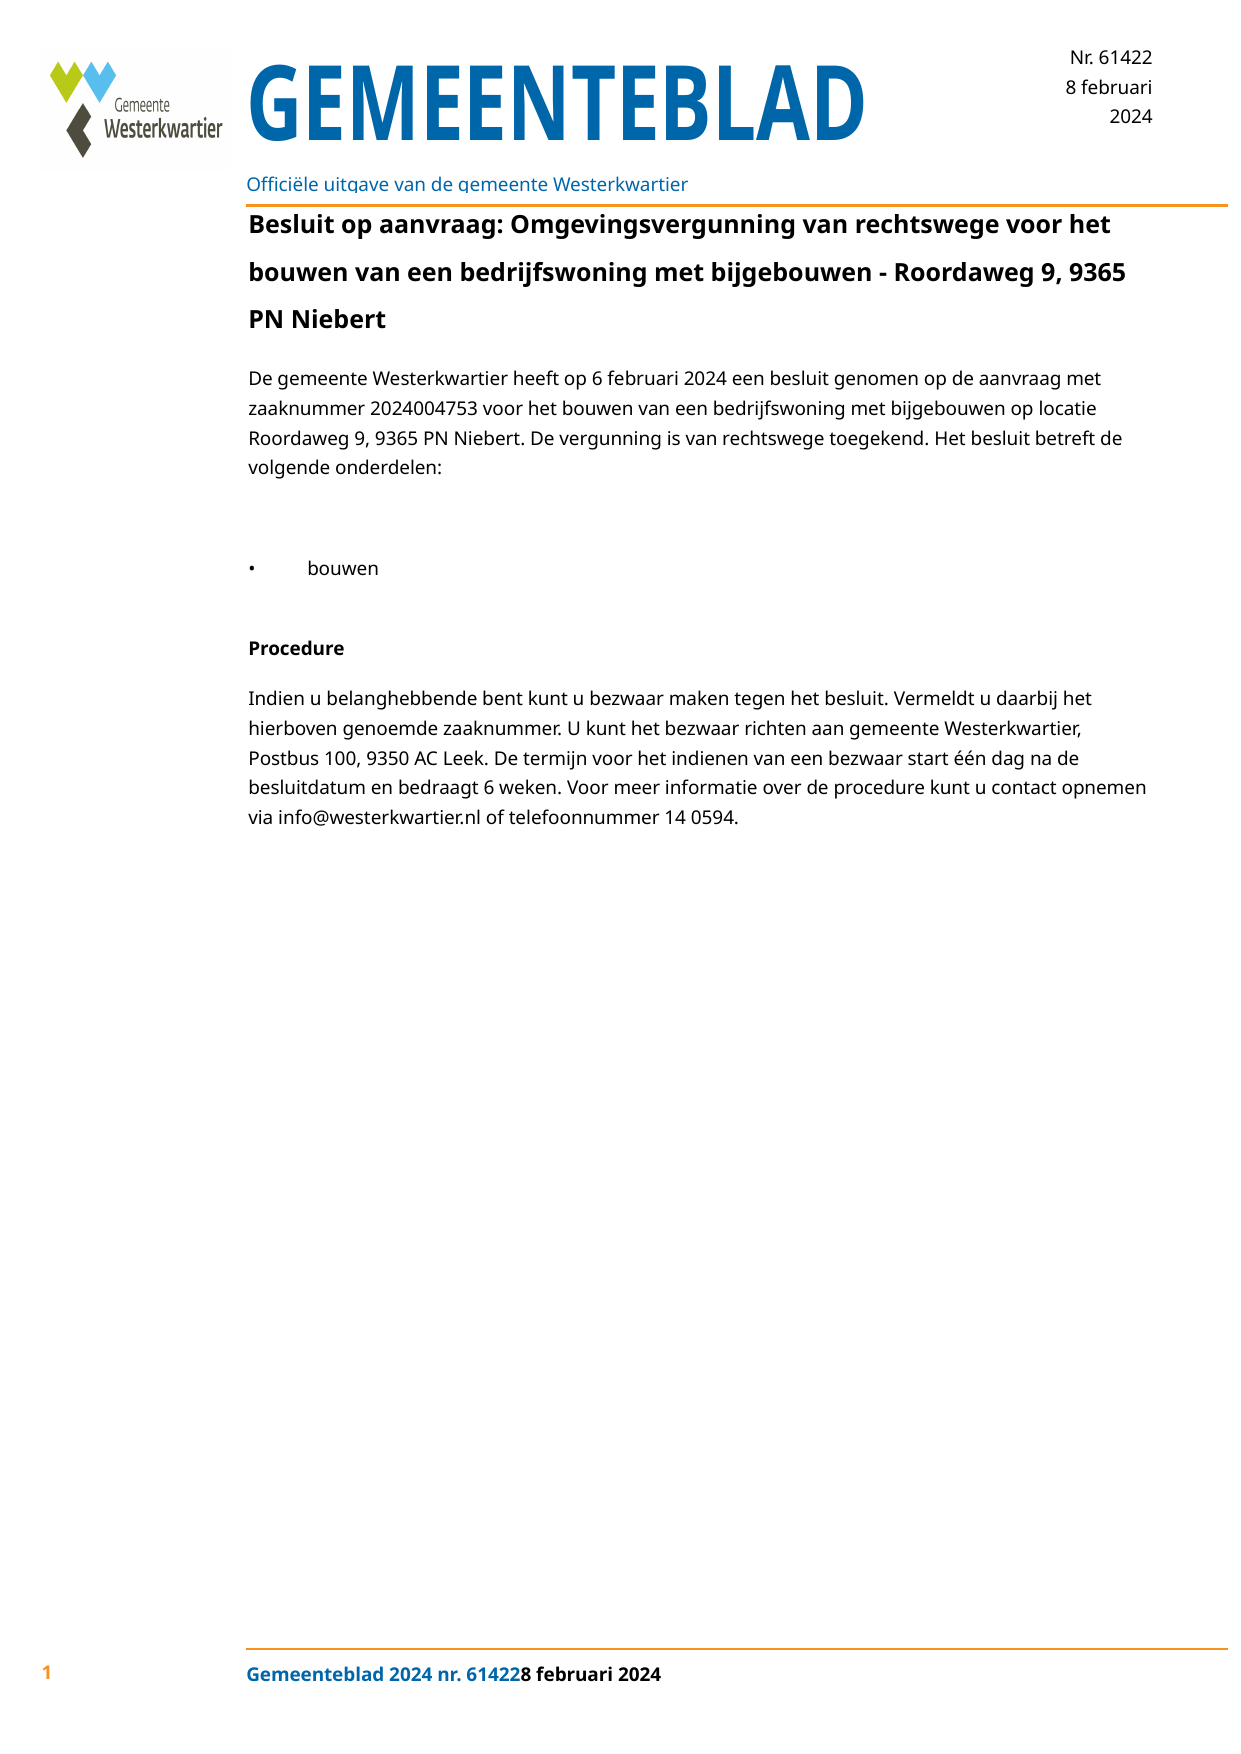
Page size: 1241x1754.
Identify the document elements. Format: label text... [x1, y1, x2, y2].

list bouwen [248, 555, 1152, 581]
picture [41, 47, 231, 172]
text Indien u belanghebbende bent kunt u bezwaar maken tegen het besluit. Vermeldt u daarbij het hierboven genoemde zaaknummer. U kunt het bezwaar richten aan gemeente Westerkwartier, Postbus 100, 9350 AC Leek. De termijn voor het indienen van een bezwaar start één dag na de besluitdatum en bedraagt 6 weken. Voor meer informatie over de procedure kunt u contact opnemen via info@westerkwartier.nl of telefoonnummer 14 0594. [248, 686, 1152, 829]
text Procedure [248, 635, 1152, 661]
text Besluit op aanvraag: Omgevingsvergunning van rechtswege voor het bouwen van een bedrijfswoning met bijgebouwen - Roordaweg 9, 9365 PN Niebert [248, 207, 1152, 336]
text De gemeente Westerkwartier heeft op 6 februari 2024 een besluit genomen op de aanvraag met zaaknummer 2024004753 voor het bouwen van een bedrijfswoning met bijgebouwen op locatie Roordaweg 9, 9365 PN Niebert. De vergunning is van rechtswege toegekend. Het besluit betreft de volgende onderdelen: [248, 366, 1152, 480]
